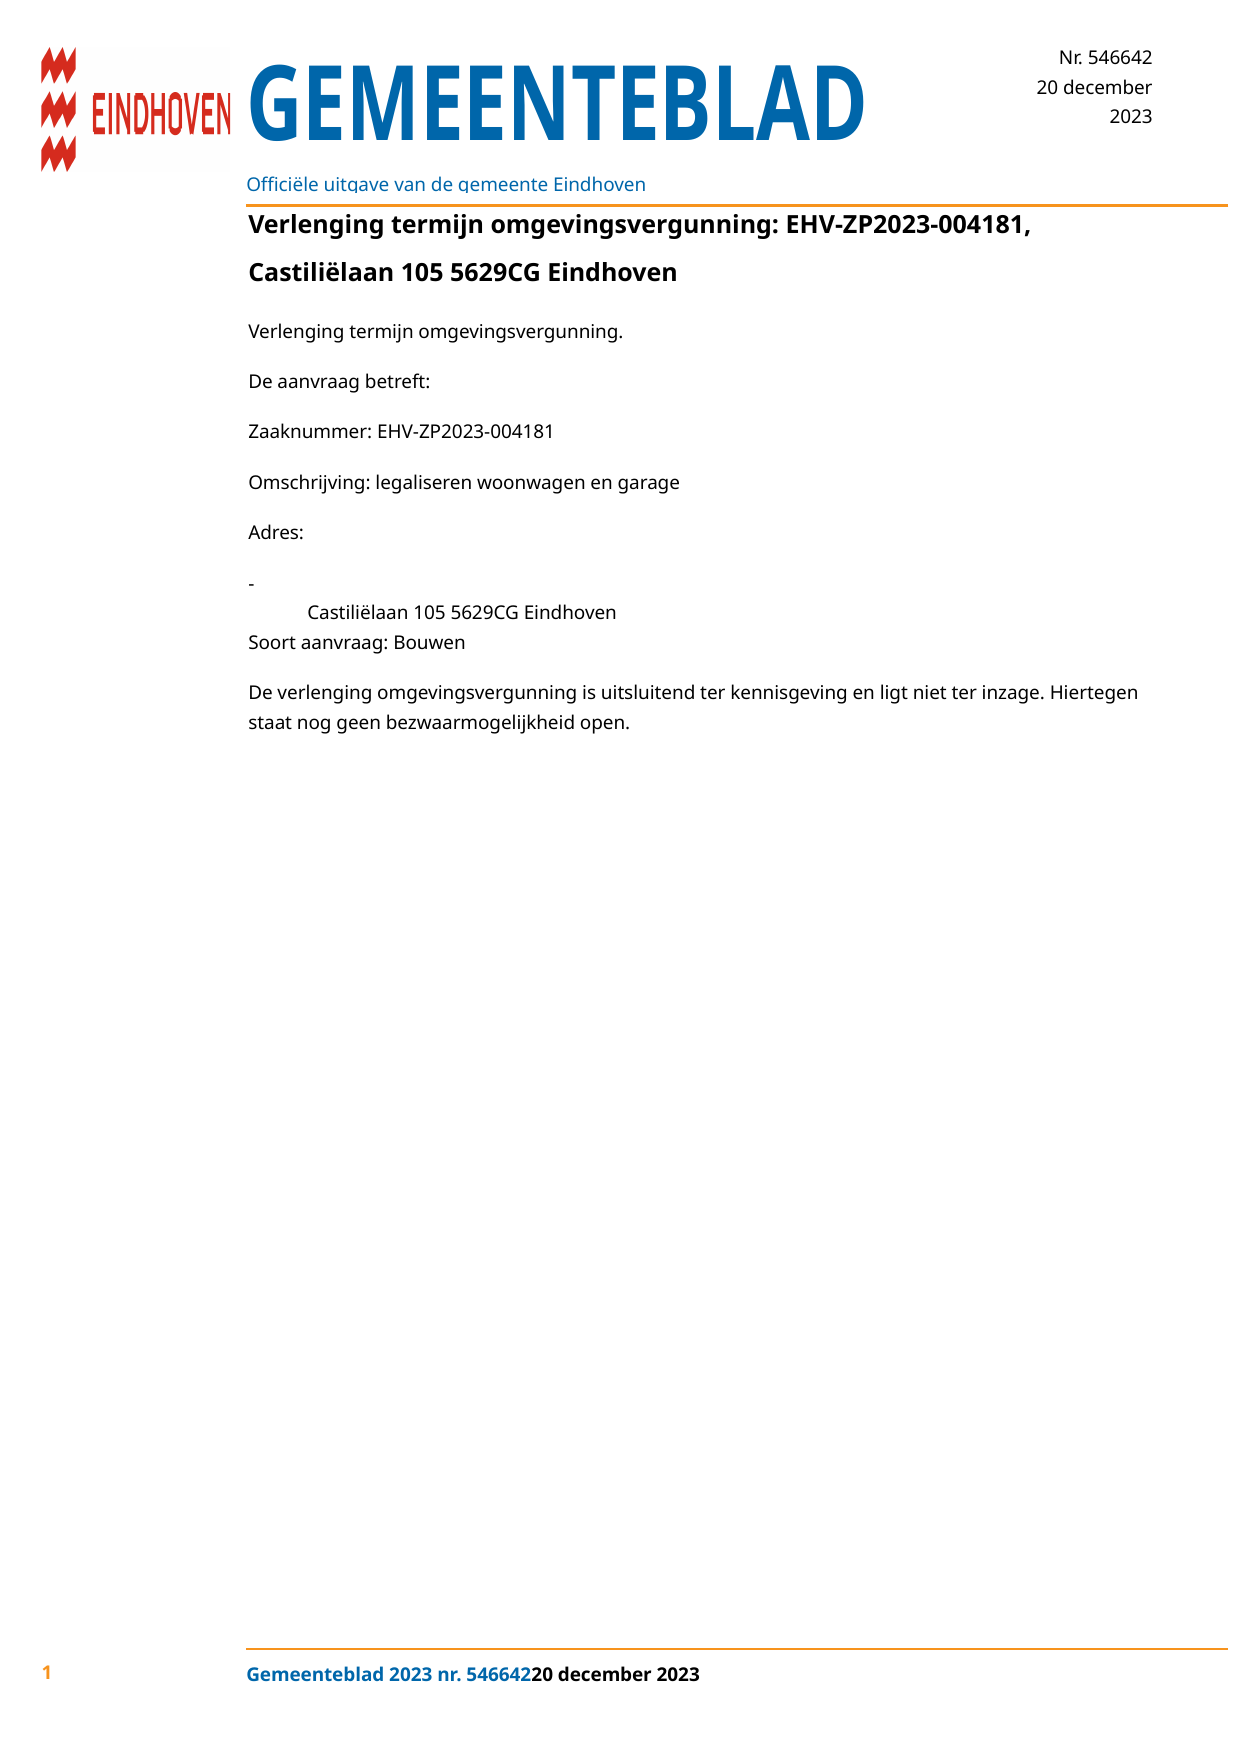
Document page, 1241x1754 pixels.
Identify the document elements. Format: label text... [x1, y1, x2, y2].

picture [41, 47, 231, 172]
text Verlenging termijn omgevingsvergunning. [248, 318, 1152, 344]
text De verlenging omgevingsvergunning is uitsluitend ter kennisgeving en ligt niet ter inzage. Hiertegen staat nog geen bezwaarmogelijkheid open. [248, 679, 1152, 735]
text Omschrijving: legaliseren woonwagen en garage [248, 469, 1152, 495]
text Soort aanvraag: Bouwen [248, 629, 1152, 655]
text Adres: [248, 519, 1152, 545]
text De aanvraag betreft: [248, 368, 1152, 394]
text Verlenging termijn omgevingsvergunning: EHV-ZP2023-004181, Castiliëlaan 105 5629CG Eindhoven [248, 207, 1152, 288]
list Castiliëlaan 105 5629CG Eindhoven [248, 599, 1152, 625]
text Zaaknummer: EHV-ZP2023-004181 [248, 419, 1152, 444]
